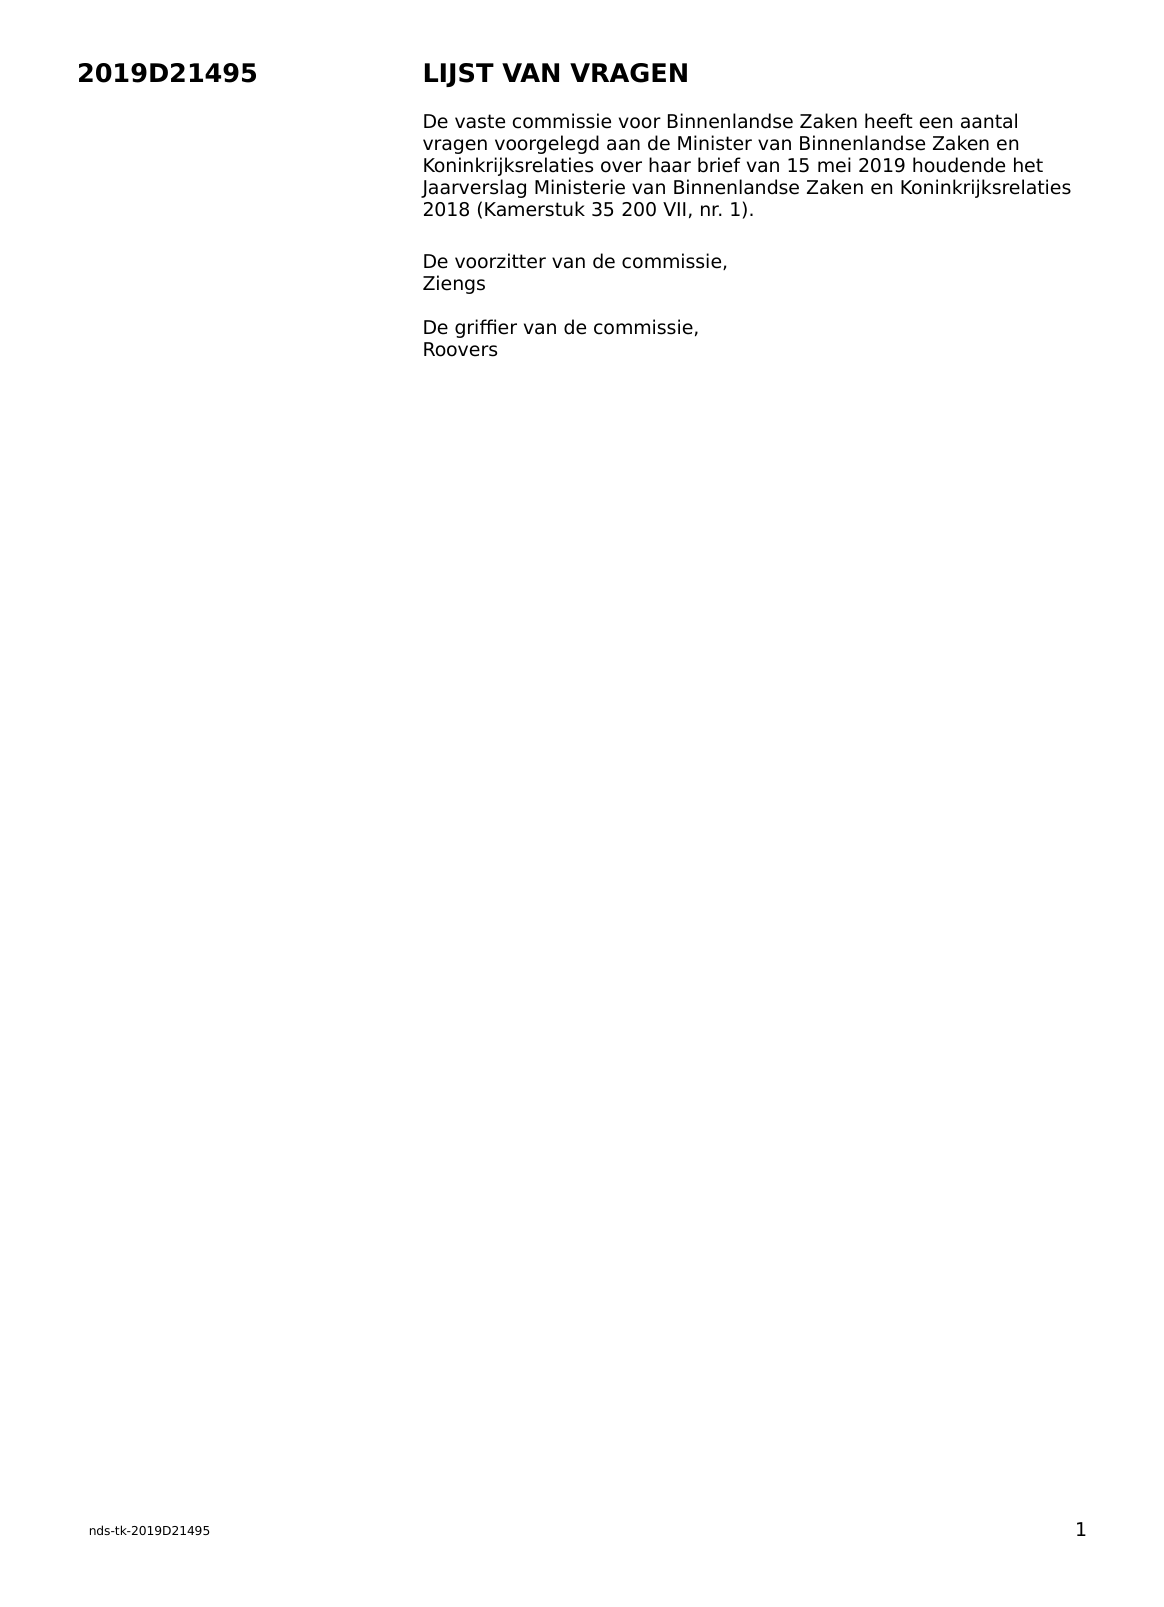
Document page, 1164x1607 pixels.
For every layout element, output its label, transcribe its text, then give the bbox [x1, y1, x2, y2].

text 2019D21495 LIJST VAN VRAGEN [77, 59, 1087, 89]
text De vaste commissie voor Binnenlandse Zaken heeft een aantal vragen voorgelegd aan de Minister van Binnenlandse Zaken en Koninkrijksrelaties over haar brief van 15 mei 2019 houdende het Jaarverslag Ministerie van Binnenlandse Zaken en Koninkrijksrelaties 2018 (Kamerstuk 35 200 VII, nr. 1). [422, 111, 1087, 221]
text nds-tk-2019D21495 [88, 1524, 323, 1538]
text De voorzitter van de commissie, Ziengs [422, 251, 1087, 295]
text De griffier van de commissie, Roovers [422, 317, 1087, 361]
